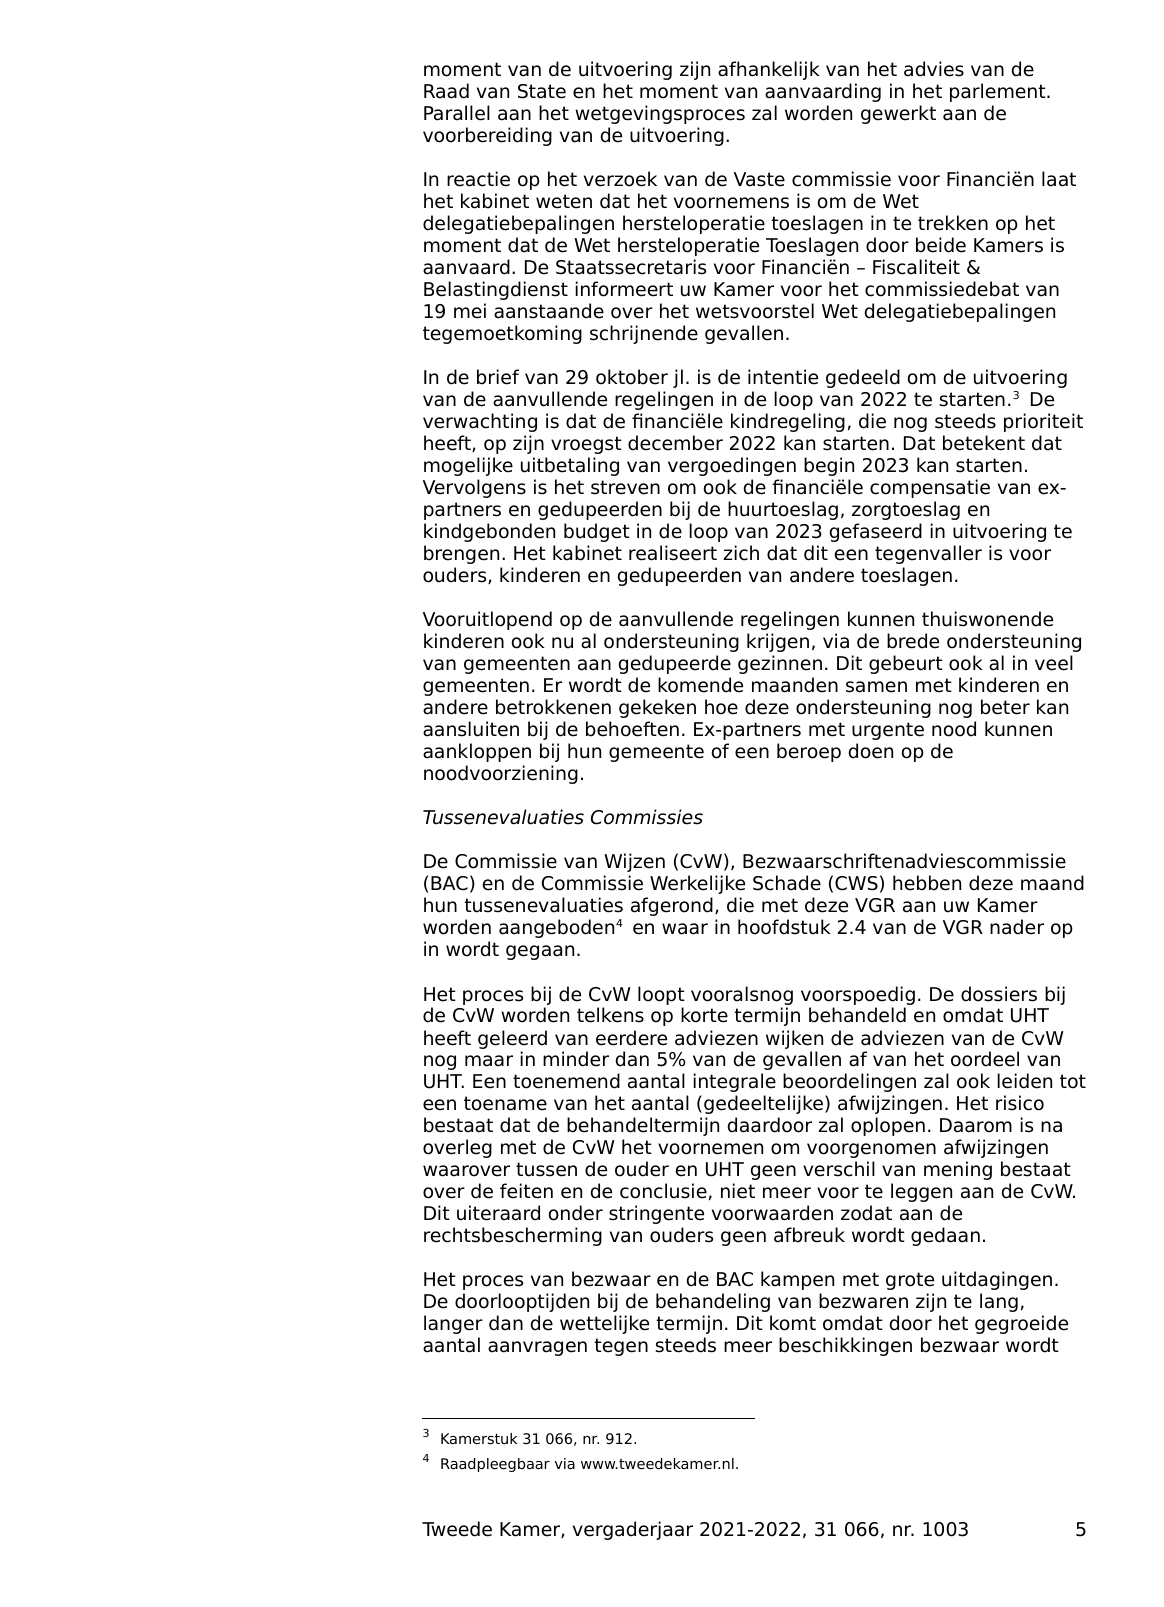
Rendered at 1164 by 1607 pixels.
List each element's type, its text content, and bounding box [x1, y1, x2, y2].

text Kamerstuk 31 066, nr. 912. [422, 1427, 1087, 1449]
text In de brief van 29 oktober jl. is de intentie gedeeld om de uitvoering van de aanvullende regelingen in de loop van 2022 te starten. De verwachting is dat de financiële kindregeling, die nog steeds prioriteit heeft, op zijn vroegst december 2022 kan starten. Dat betekent dat mogelijke uitbetaling van vergoedingen begin 2023 kan starten. Vervolgens is het streven om ook de financiële compensatie van ex-partners en gedupeerden bij de huurtoeslag, zorgtoeslag en kindgebonden budget in de loop van 2023 gefaseerd in uitvoering te brengen. Het kabinet realiseert zich dat dit een tegenvaller is voor ouders, kinderen en gedupeerden van andere toeslagen. [422, 367, 1087, 587]
subtitle Tussenevaluaties Commissies [422, 807, 1087, 829]
text Het proces van bezwaar en de BAC kampen met grote uitdagingen. De doorlooptijden bij de behandeling van bezwaren zijn te lang, langer dan de wettelijke termijn. Dit komt omdat door het gegroeide aantal aanvragen tegen steeds meer beschikkingen bezwaar wordt [422, 1269, 1087, 1357]
text Vooruitlopend op de aanvullende regelingen kunnen thuiswonende kinderen ook nu al ondersteuning krijgen, via de brede ondersteuning van gemeenten aan gedupeerde gezinnen. Dit gebeurt ook al in veel gemeenten. Er wordt de komende maanden samen met kinderen en andere betrokkenen gekeken hoe deze ondersteuning nog beter kan aansluiten bij de behoeften. Ex-partners met urgente nood kunnen aankloppen bij hun gemeente of een beroep doen op de noodvoorziening. [422, 609, 1087, 785]
text Raadpleegbaar via www.tweedekamer.nl. [422, 1452, 1087, 1474]
text De Commissie van Wijzen (CvW), Bezwaarschriftenadviescommissie (BAC) en de Commissie Werkelijke Schade (CWS) hebben deze maand hun tussenevaluaties afgerond, die met deze VGR aan uw Kamer worden aangeboden en waar in hoofdstuk 2.4 van de VGR nader op in wordt gegaan. [422, 851, 1087, 961]
text moment van de uitvoering zijn afhankelijk van het advies van de Raad van State en het moment van aanvaarding in het parlement. Parallel aan het wetgevingsproces zal worden gewerkt aan de voorbereiding van de uitvoering. [422, 59, 1087, 147]
text In reactie op het verzoek van de Vaste commissie voor Financiën laat het kabinet weten dat het voornemens is om de Wet delegatiebepalingen hersteloperatie toeslagen in te trekken op het moment dat de Wet hersteloperatie Toeslagen door beide Kamers is aanvaard. De Staatssecretaris voor Financiën – Fiscaliteit & Belastingdienst informeert uw Kamer voor het commissiedebat van 19 mei aanstaande over het wetsvoorstel Wet delegatiebepalingen tegemoetkoming schrijnende gevallen. [422, 169, 1087, 345]
text Het proces bij de CvW loopt vooralsnog voorspoedig. De dossiers bij de CvW worden telkens op korte termijn behandeld en omdat UHT heeft geleerd van eerdere adviezen wijken de adviezen van de CvW nog maar in minder dan 5% van de gevallen af van het oordeel van UHT. Een toenemend aantal integrale beoordelingen zal ook leiden tot een toename van het aantal (gedeeltelijke) afwijzingen. Het risico bestaat dat de behandeltermijn daardoor zal oplopen. Daarom is na overleg met de CvW het voornemen om voorgenomen afwijzingen waarover tussen de ouder en UHT geen verschil van mening bestaat over de feiten en de conclusie, niet meer voor te leggen aan de CvW. Dit uiteraard onder stringente voorwaarden zodat aan de rechtsbescherming van ouders geen afbreuk wordt gedaan. [422, 983, 1087, 1247]
